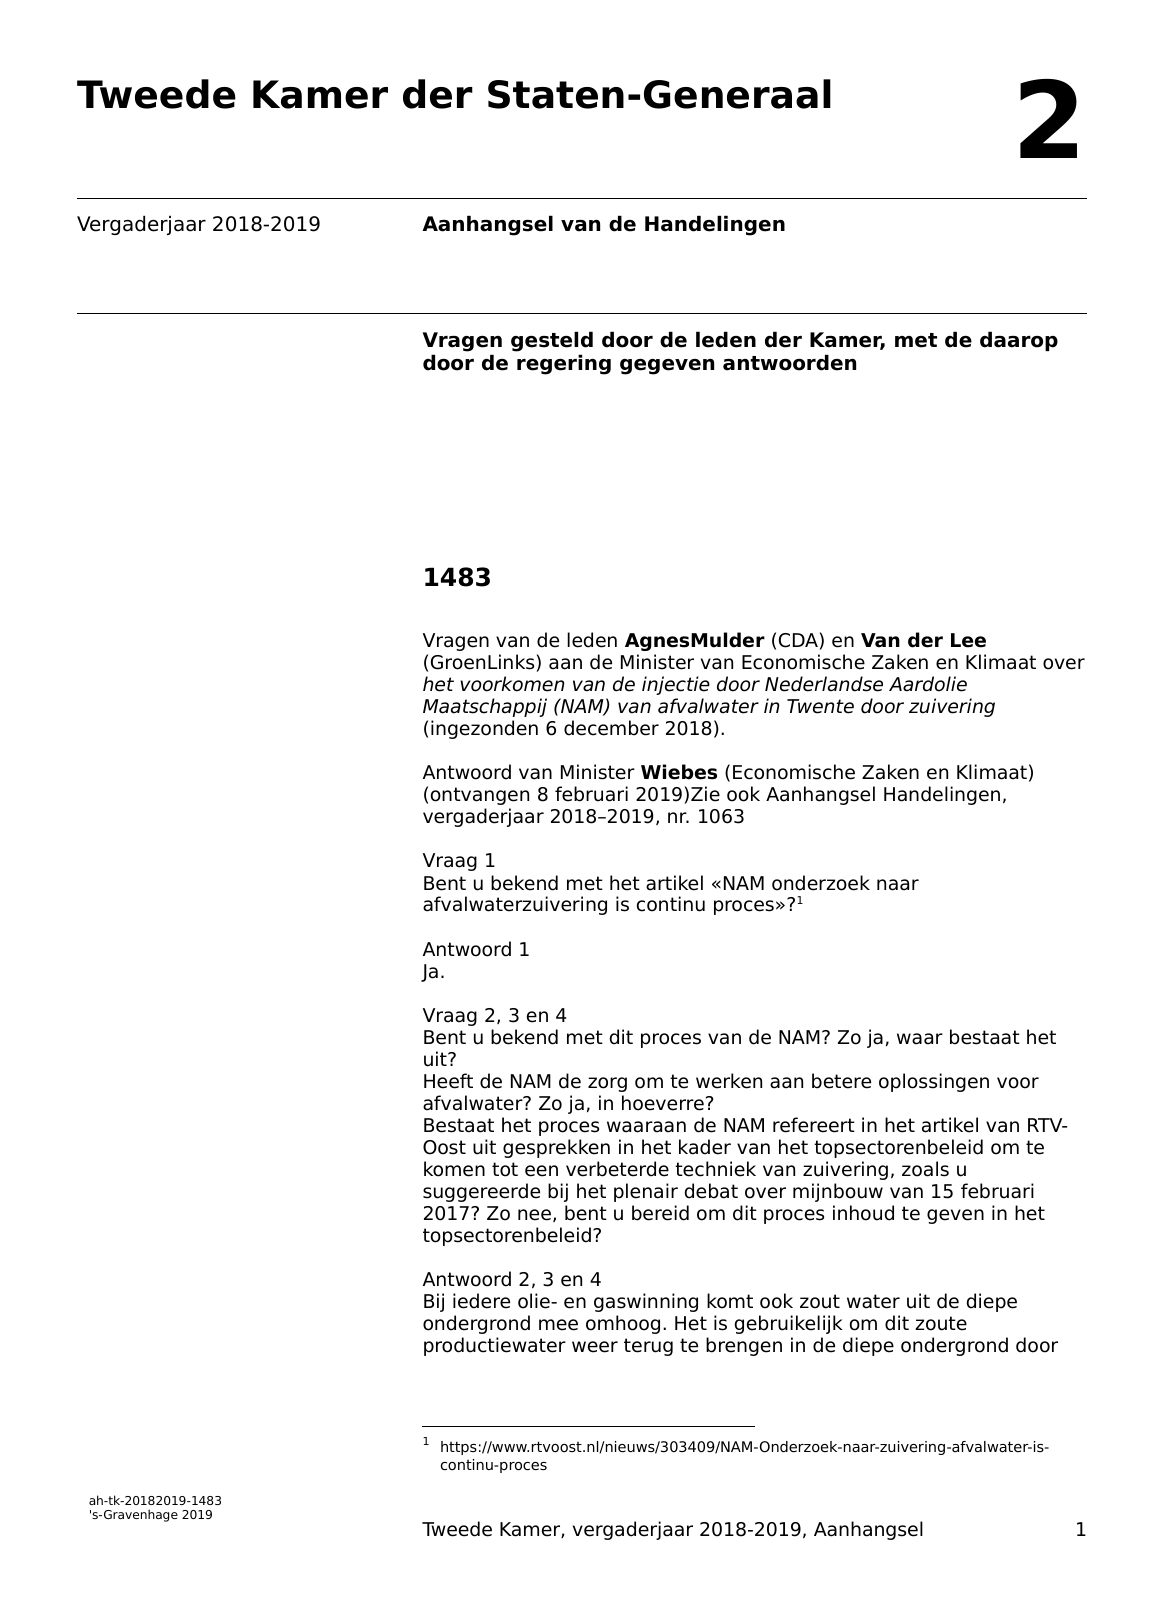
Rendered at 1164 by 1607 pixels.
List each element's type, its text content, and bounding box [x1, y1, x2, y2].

text https://www.rtvoost.nl/nieuws/303409/NAM-Onderzoek-naar-zuivering-afvalwater-is-continu-proces [422, 1435, 1087, 1474]
text ah-tk-20182019-1483 [88, 1494, 323, 1508]
text Bij iedere olie- en gaswinning komt ook zout water uit de diepe ondergrond mee omhoog. Het is gebruikelijk om dit zoute productiewater weer terug te brengen in de diepe ondergrond door [422, 1291, 1087, 1357]
text Antwoord 2, 3 en 4 [422, 1269, 1087, 1291]
table_cell Vergaderjaar 2018-2019 [77, 199, 422, 313]
text 1483 [422, 563, 1087, 592]
text Antwoord van Minister Wiebes (Economische Zaken en Klimaat) (ontvangen 8 februari 2019)Zie ook Aanhangsel Handelingen, vergaderjaar 2018–2019, nr. 1063 [422, 762, 1087, 828]
text Vragen van de leden AgnesMulder (CDA) en Van der Lee (GroenLinks) aan de Minister van Economische Zaken en Klimaat over het voorkomen van de injectie door Nederlandse Aardolie Maatschappij (NAM) van afvalwater in Twente door zuivering (ingezonden 6 december 2018). [422, 630, 1087, 740]
table_header 2 [886, 59, 1087, 198]
text Vraag 1 [422, 850, 1087, 872]
text Heeft de NAM de zorg om te werken aan betere oplossingen voor afvalwater? Zo ja, in hoeverre? [422, 1071, 1087, 1114]
text 's-Gravenhage 2019 [88, 1508, 323, 1522]
table_cell Vragen gesteld door de leden der Kamer, met de daarop door de regering gegeven antwoorden [422, 314, 1087, 375]
table_cell [77, 314, 422, 375]
text Ja. [422, 961, 1087, 982]
table_cell Aanhangsel van de Handelingen [422, 199, 1087, 313]
table_header Tweede Kamer der Staten-Generaal [77, 59, 886, 198]
text Bent u bekend met dit proces van de NAM? Zo ja, waar bestaat het uit? [422, 1027, 1087, 1071]
text Antwoord 1 [422, 938, 1087, 961]
text Bent u bekend met het artikel «NAM onderzoek naar afvalwaterzuivering is continu proces»? [422, 872, 1087, 916]
text Vraag 2, 3 en 4 [422, 1005, 1087, 1027]
text Bestaat het proces waaraan de NAM refereert in het artikel van RTV-Oost uit gesprekken in het kader van het topsectorenbeleid om te komen tot een verbeterde techniek van zuivering, zoals u suggereerde bij het plenair debat over mijnbouw van 15 februari 2017? Zo nee, bent u bereid om dit proces inhoud te geven in het topsectorenbeleid? [422, 1114, 1087, 1246]
